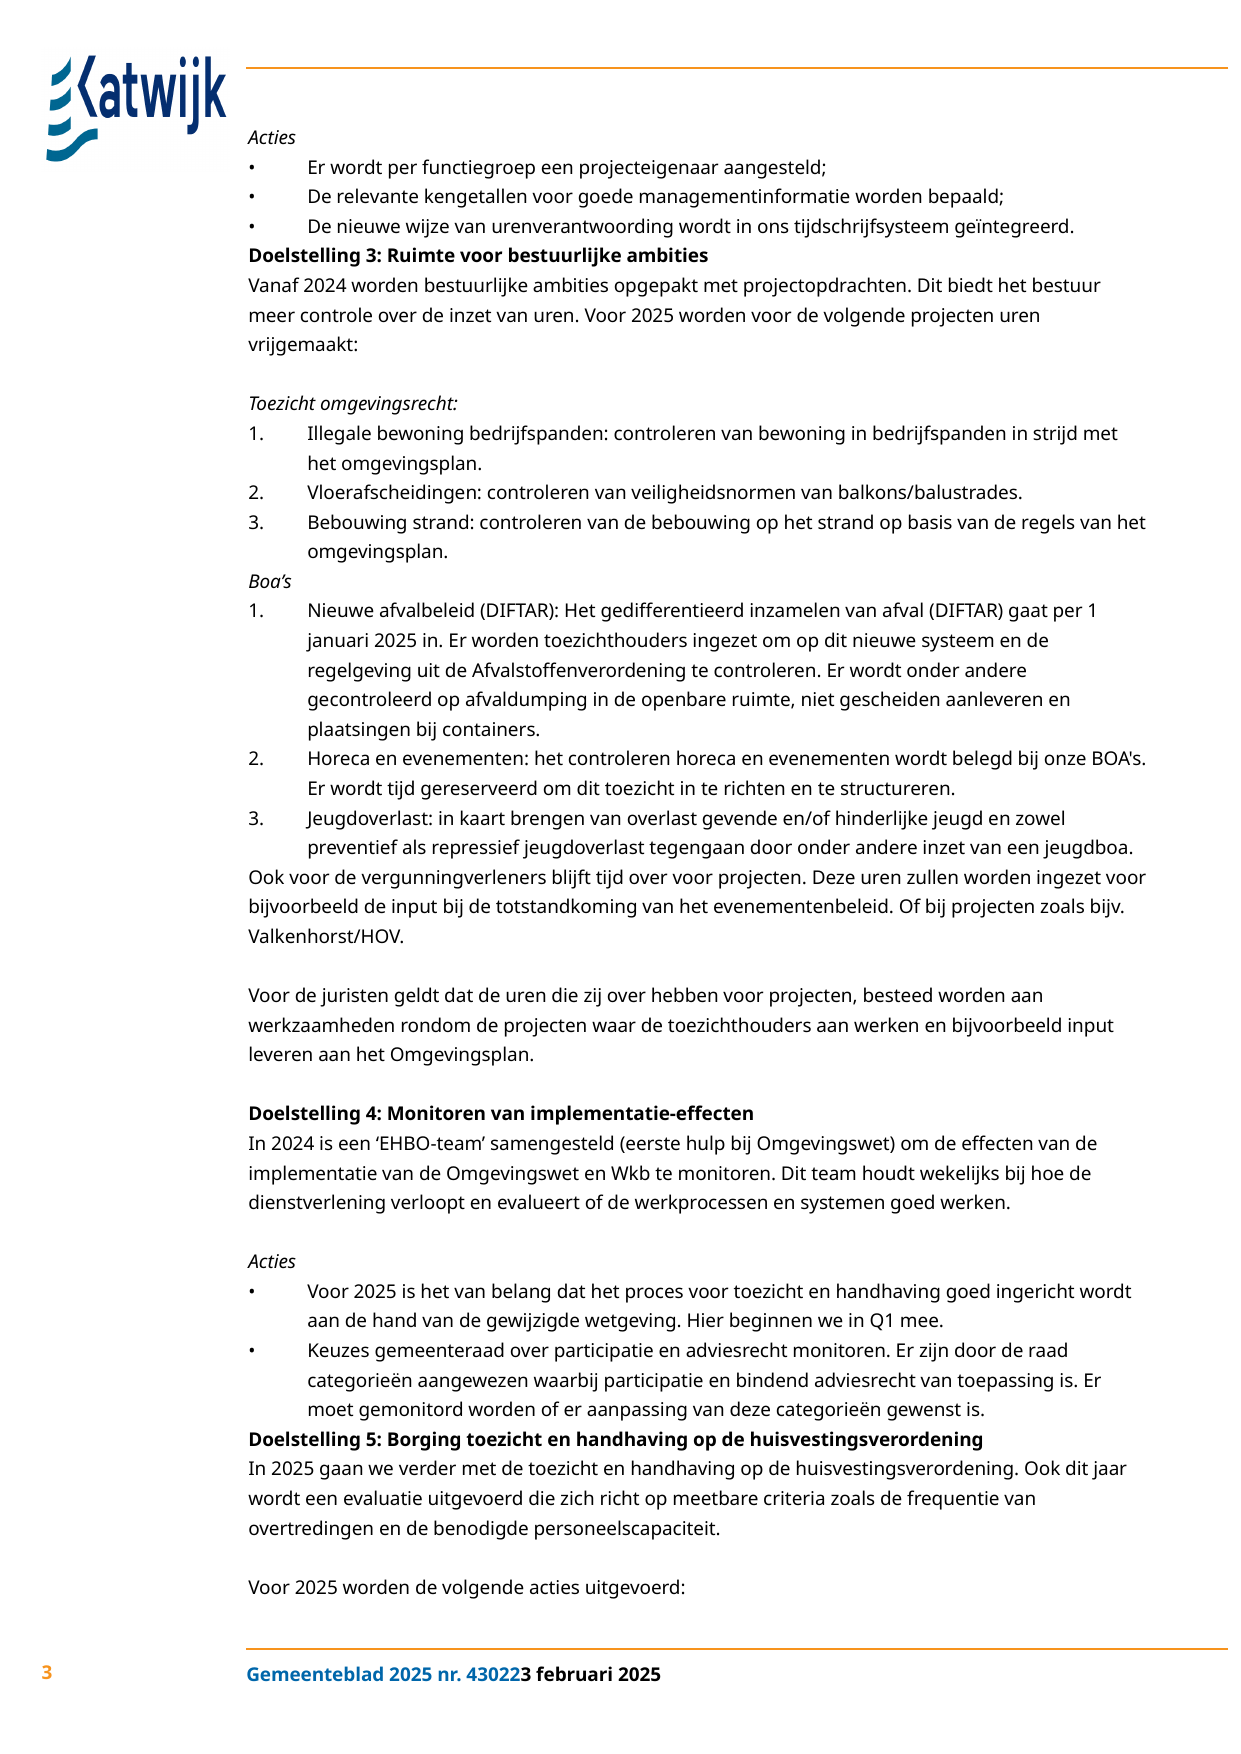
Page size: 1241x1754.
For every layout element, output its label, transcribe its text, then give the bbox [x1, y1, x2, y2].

list Voor 2025 is het van belang dat het proces voor toezicht en handhaving goed ingericht wordt aan de hand van de gewijzigde wetgeving. Hier beginnen we in Q1 mee. [248, 1278, 1152, 1333]
text Vanaf 2024 worden bestuurlijke ambities opgepakt met projectopdrachten. Dit biedt het bestuur meer controle over de inzet van uren. Voor 2025 worden voor de volgende projecten uren vrijgemaakt: [248, 272, 1152, 357]
list Horeca en evenementen: het controleren horeca en evenementen wordt belegd bij onze BOA's. Er wordt tijd gereserveerd om dit toezicht in te richten en te structureren. [248, 746, 1152, 801]
picture [41, 47, 231, 172]
text Acties [248, 1248, 1152, 1274]
text Voor 2025 worden de volgende acties uitgevoerd: [248, 1574, 1152, 1600]
list Er wordt per functiegroep een projecteigenaar aangesteld; [248, 154, 1152, 180]
text Doelstelling 3: Ruimte voor bestuurlijke ambities [248, 243, 1152, 268]
text Doelstelling 5: Borging toezicht en handhaving op de huisvestingsverordening [248, 1426, 1152, 1452]
text Toezicht omgevingsrecht: [248, 391, 1152, 416]
text Ook voor de vergunningverleners blijft tijd over voor projecten. Deze uren zullen worden ingezet voor bijvoorbeeld de input bij de totstandkoming van het evenementenbeleid. Of bij projecten zoals bijv. Valkenhorst/HOV. [248, 864, 1152, 949]
list Nieuwe afvalbeleid (DIFTAR): Het gedifferentieerd inzamelen van afval (DIFTAR) gaat per 1 januari 2025 in. Er worden toezichthouders ingezet om op dit nieuwe systeem en de regelgeving uit de Afvalstoffenverordening te controleren. Er wordt onder andere gecontroleerd op afvaldumping in de openbare ruimte, niet gescheiden aanleveren en plaatsingen bij containers. [248, 598, 1152, 742]
list De nieuwe wijze van urenverantwoording wordt in ons tijdschrijfsysteem geïntegreerd. [248, 213, 1152, 239]
list De relevante kengetallen voor goede managementinformatie worden bepaald; [248, 183, 1152, 209]
text In 2024 is een ‘EHBO-team’ samengesteld (eerste hulp bij Omgevingswet) om de effecten van de implementatie van de Omgevingswet en Wkb te monitoren. Dit team houdt wekelijks bij hoe de dienstverlening verloopt en evalueert of de werkprocessen en systemen goed werken. [248, 1130, 1152, 1215]
list Jeugdoverlast: in kaart brengen van overlast gevende en/of hinderlijke jeugd en zowel preventief als repressief jeugdoverlast tegengaan door onder andere inzet van een jeugdboa. [248, 805, 1152, 860]
list Vloerafscheidingen: controleren van veiligheidsnormen van balkons/balustrades. [248, 479, 1152, 505]
text Doelstelling 4: Monitoren van implementatie-effecten [248, 1101, 1152, 1126]
text Voor de juristen geldt dat de uren die zij over hebben voor projecten, besteed worden aan werkzaamheden rondom de projecten waar de toezichthouders aan werken en bijvoorbeeld input leveren aan het Omgevingsplan. [248, 982, 1152, 1067]
text Acties [248, 124, 1152, 150]
text Boa’s [248, 568, 1152, 594]
list Keuzes gemeenteraad over participatie en adviesrecht monitoren. Er zijn door de raad categorieën aangewezen waarbij participatie en bindend adviesrecht van toepassing is. Er moet gemonitord worden of er aanpassing van deze categorieën gewenst is. [248, 1337, 1152, 1422]
list Illegale bewoning bedrijfspanden: controleren van bewoning in bedrijfspanden in strijd met het omgevingsplan. [248, 420, 1152, 476]
list Bebouwing strand: controleren van de bebouwing op het strand op basis van de regels van het omgevingsplan. [248, 509, 1152, 564]
text In 2025 gaan we verder met de toezicht en handhaving op de huisvestingsverordening. Ook dit jaar wordt een evaluatie uitgevoerd die zich richt op meetbare criteria zoals de frequentie van overtredingen en de benodigde personeelscapaciteit. [248, 1456, 1152, 1541]
